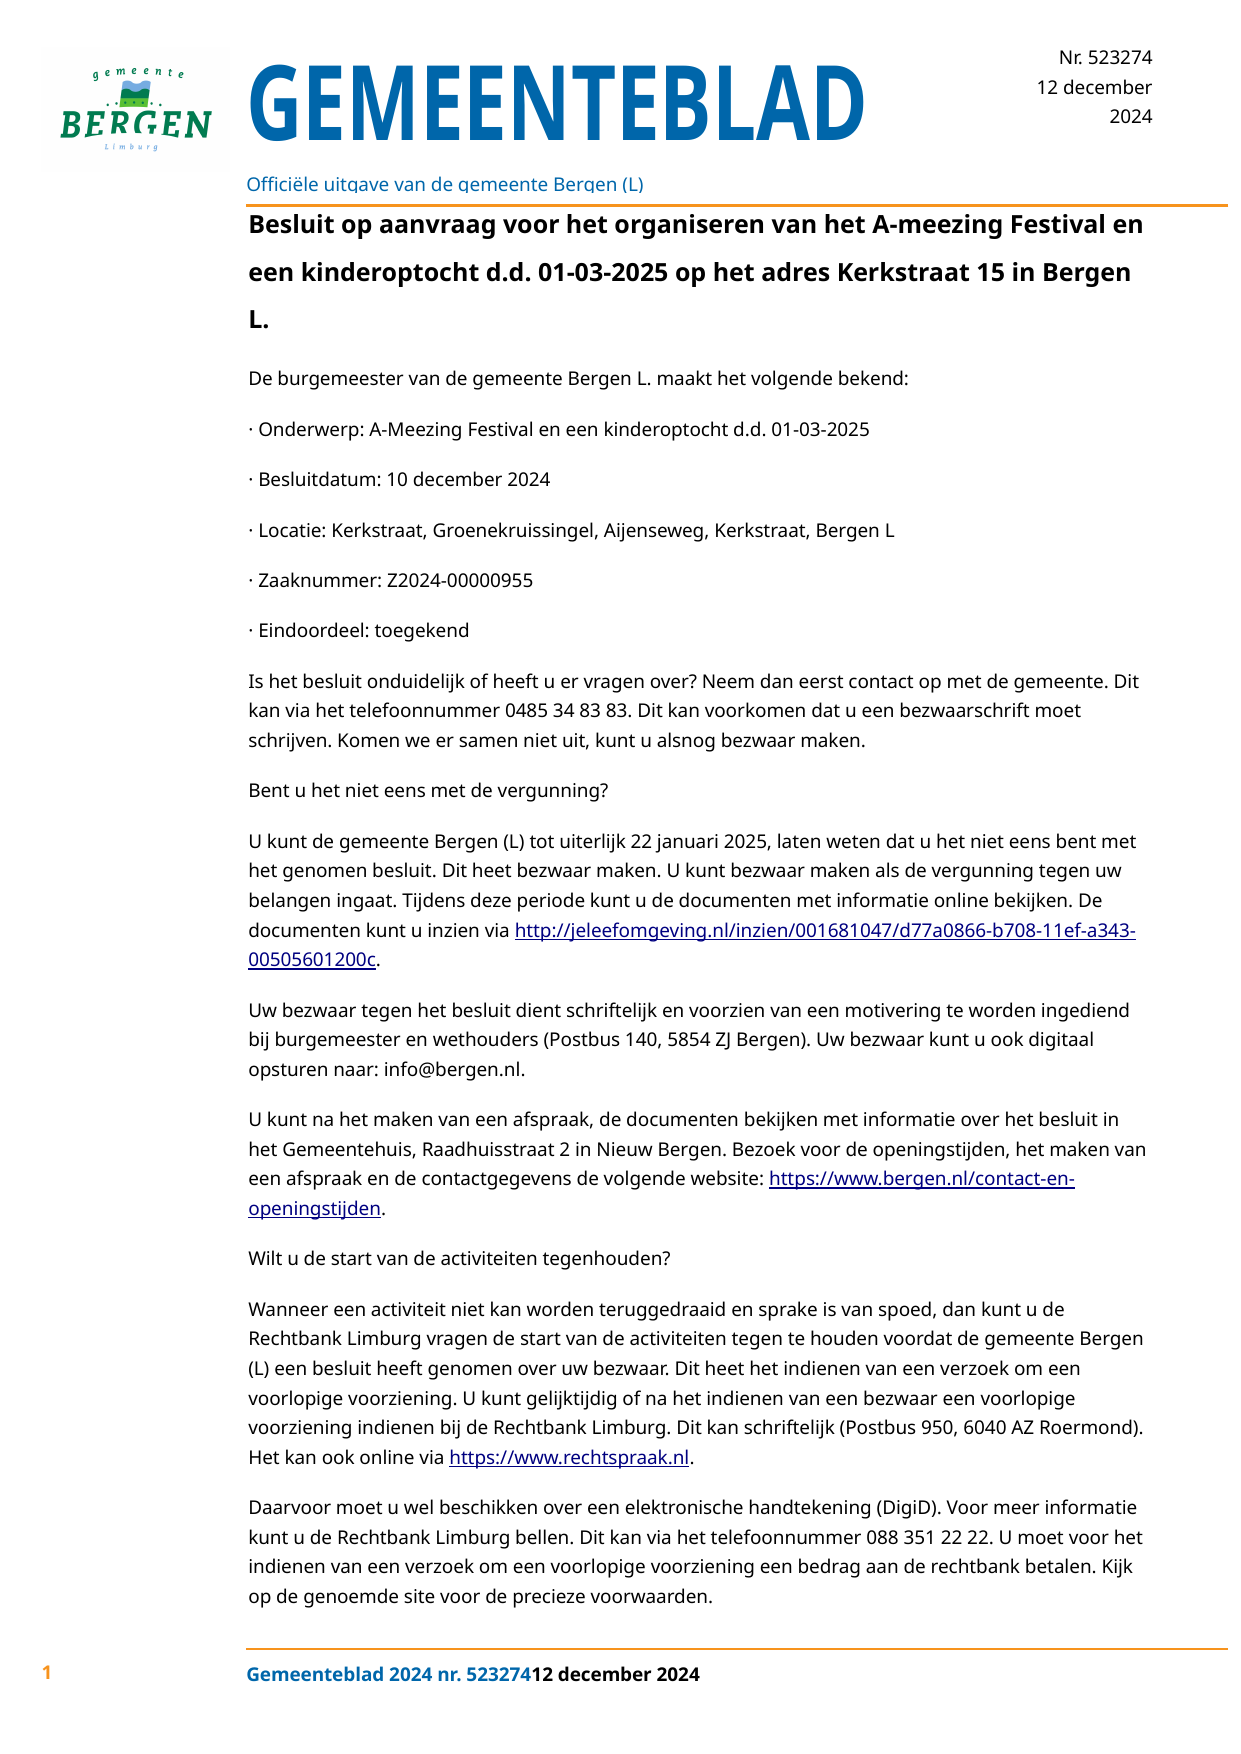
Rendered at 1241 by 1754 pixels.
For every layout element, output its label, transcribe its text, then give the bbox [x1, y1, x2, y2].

text U kunt na het maken van een afspraak, de documenten bekijken met informatie over het besluit in het Gemeentehuis, Raadhuisstraat 2 in Nieuw Bergen. Bezoek voor de openingstijden, het maken van een afspraak en de contactgegevens de volgende website: https://www.bergen.nl/contact-en-openingstijden. [248, 1106, 1152, 1221]
text Uw bezwaar tegen het besluit dient schriftelijk en voorzien van een motivering te worden ingediend bij burgemeester en wethouders (Postbus 140, 5854 ZJ Bergen). Uw bezwaar kunt u ook digitaal opsturen naar: info@bergen.nl. [248, 997, 1152, 1082]
picture [41, 47, 231, 172]
text U kunt de gemeente Bergen (L) tot uiterlijk 22 januari 2025, laten weten dat u het niet eens bent met het genomen besluit. Dit heet bezwaar maken. U kunt bezwaar maken als de vergunning tegen uw belangen ingaat. Tijdens deze periode kunt u de documenten met informatie online bekijken. De documenten kunt u inzien via http://jeleefomgeving.nl/inzien/001681047/d77a0866-b708-11ef-a343-00505601200c. [248, 828, 1152, 972]
text · Locatie: Kerkstraat, Groenekruissingel, Aijenseweg, Kerkstraat, Bergen L [248, 517, 1152, 542]
text · Besluitdatum: 10 december 2024 [248, 466, 1152, 492]
text Bent u het niet eens met de vergunning? [248, 778, 1152, 803]
text Wanneer een activiteit niet kan worden teruggedraaid en sprake is van spoed, dan kunt u de Rechtbank Limburg vragen de start van de activiteiten tegen te houden voordat de gemeente Bergen (L) een besluit heeft genomen over uw bezwaar. Dit heet het indienen van een verzoek om een voorlopige voorziening. U kunt gelijktijdig of na het indienen van een bezwaar een voorlopige voorziening indienen bij de Rechtbank Limburg. Dit kan schriftelijk (Postbus 950, 6040 AZ Roermond). Het kan ook online via https://www.rechtspraak.nl. [248, 1296, 1152, 1469]
text De burgemeester van de gemeente Bergen L. maakt het volgende bekend: [248, 366, 1152, 391]
text Daarvoor moet u wel beschikken over een elektronische handtekening (DigiD). Voor meer informatie kunt u de Rechtbank Limburg bellen. Dit kan via het telefoonnummer 088 351 22 22. U moet voor het indienen van een verzoek om een voorlopige voorziening een bedrag aan de rechtbank betalen. Kijk op de genoemde site voor de precieze voorwaarden. [248, 1494, 1152, 1609]
text Is het besluit onduidelijk of heeft u er vragen over? Neem dan eerst contact op met de gemeente. Dit kan via het telefoonnummer 0485 34 83 83. Dit kan voorkomen dat u een bezwaarschrift moet schrijven. Komen we er samen niet uit, kunt u alsnog bezwaar maken. [248, 668, 1152, 753]
text · Onderwerp: A-Meezing Festival en een kinderoptocht d.d. 01-03-2025 [248, 416, 1152, 442]
text Wilt u de start van de activiteiten tegenhouden? [248, 1246, 1152, 1271]
text · Zaaknummer: Z2024-00000955 [248, 567, 1152, 593]
text · Eindoordeel: toegekend [248, 618, 1152, 643]
text Besluit op aanvraag voor het organiseren van het A-meezing Festival en een kinderoptocht d.d. 01-03-2025 op het adres Kerkstraat 15 in Bergen L. [248, 207, 1152, 336]
